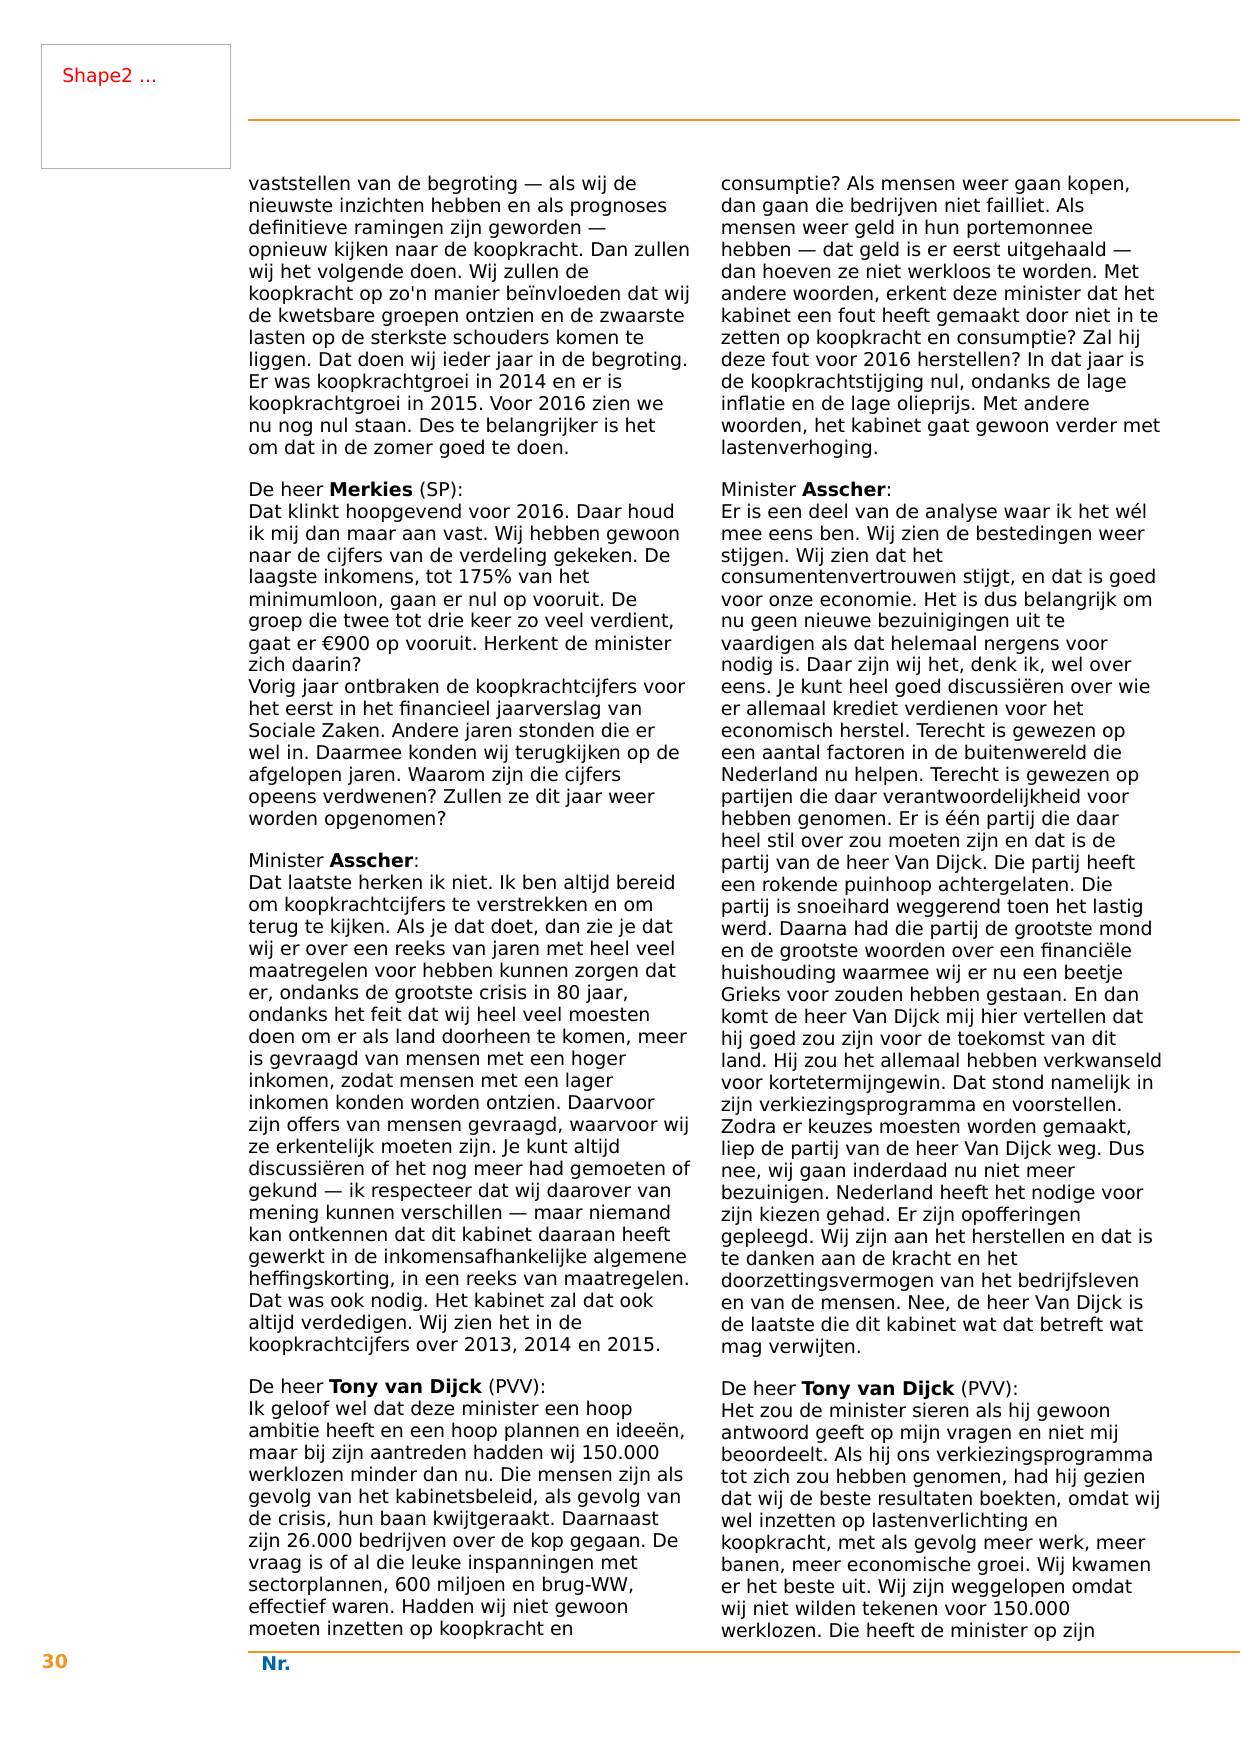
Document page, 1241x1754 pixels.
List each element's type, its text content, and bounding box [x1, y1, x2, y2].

text Ik geloof wel dat deze minister een hoop ambitie heeft en een hoop plannen en ideeën, maar bij zijn aantreden hadden wij 150.000 werklozen minder dan nu. Die mensen zijn als gevolg van het kabinetsbeleid, als gevolg van de crisis, hun baan kwijtgeraakt. Daarnaast zijn 26.000 bedrijven over de kop gegaan. De vraag is of al die leuke inspanningen met sectorplannen, 600 miljoen en brug-WW, effectief waren. Hadden wij niet gewoon moeten inzetten op koopkracht en [248, 1398, 691, 1639]
text Er is een deel van de analyse waar ik het wél mee eens ben. Wij zien de bestedingen weer stijgen. Wij zien dat het consumentenvertrouwen stijgt, en dat is goed voor onze economie. Het is dus belangrijk om nu geen nieuwe bezuinigingen uit te vaardigen als dat helemaal nergens voor nodig is. Daar zijn wij het, denk ik, wel over eens. Je kunt heel goed discussiëren over wie er allemaal krediet verdienen voor het economisch herstel. Terecht is gewezen op een aantal factoren in de buitenwereld die Nederland nu helpen. Terecht is gewezen op partijen die daar verantwoordelijkheid voor hebben genomen. Er is één partij die daar heel stil over zou moeten zijn en dat is de partij van de heer Van Dijck. Die partij heeft een rokende puinhoop achtergelaten. Die partij is snoeihard weggerend toen het lastig werd. Daarna had die partij de grootste mond en de grootste woorden over een financiële huishouding waarmee wij er nu een beetje Grieks voor zouden hebben gestaan. En dan komt de heer Van Dijck mij hier vertellen dat hij goed zou zijn voor de toekomst van dit land. Hij zou het allemaal hebben verkwanseld voor kortetermijngewin. Dat stond namelijk in zijn verkiezingsprogramma en voorstellen. Zodra er keuzes moesten worden gemaakt, liep de partij van de heer Van Dijck weg. Dus nee, wij gaan inderdaad nu niet meer bezuinigen. Nederland heeft het nodige voor zijn kiezen gehad. Er zijn opofferingen gepleegd. Wij zijn aan het herstellen en dat is te danken aan de kracht en het doorzettingsvermogen van het bedrijfsleven en van de mensen. Nee, de heer Van Dijck is de laatste die dit kabinet wat dat betreft wat mag verwijten. [721, 501, 1163, 1358]
text vaststellen van de begroting — als wij de nieuwste inzichten hebben en als prognoses definitieve ramingen zijn geworden — opnieuw kijken naar de koopkracht. Dan zullen wij het volgende doen. Wij zullen de koopkracht op zo'n manier beïnvloeden dat wij de kwetsbare groepen ontzien en de zwaarste lasten op de sterkste schouders komen te liggen. Dat doen wij ieder jaar in de begroting. Er was koopkrachtgroei in 2014 en er is koopkrachtgroei in 2015. Voor 2016 zien we nu nog nul staan. Des te belangrijker is het om dat in de zomer goed te doen. [248, 173, 691, 458]
text Dat klinkt hoopgevend voor 2016. Daar houd ik mij dan maar aan vast. Wij hebben gewoon naar de cijfers van de verdeling gekeken. De laagste inkomens, tot 175% van het minimumloon, gaan er nul op vooruit. De groep die twee tot drie keer zo veel verdient, gaat er €900 op vooruit. Herkent de minister zich daarin? [248, 501, 691, 676]
text Dat laatste herken ik niet. Ik ben altijd bereid om koopkrachtcijfers te verstrekken en om terug te kijken. Als je dat doet, dan zie je dat wij er over een reeks van jaren met heel veel maatregelen voor hebben kunnen zorgen dat er, ondanks de grootste crisis in 80 jaar, ondanks het feit dat wij heel veel moesten doen om er als land doorheen te komen, meer is gevraagd van mensen met een hoger inkomen, zodat mensen met een lager inkomen konden worden ontzien. Daarvoor zijn offers van mensen gevraagd, waarvoor wij ze erkentelijk moeten zijn. Je kunt altijd discussiëren of het nog meer had gemoeten of gekund — ik respecteer dat wij daarover van mening kunnen verschillen — maar niemand kan ontkennen dat dit kabinet daaraan heeft gewerkt in de inkomensafhankelijke algemene heffingskorting, in een reeks van maatregelen. Dat was ook nodig. Het kabinet zal dat ook altijd verdedigen. Wij zien het in de koopkrachtcijfers over 2013, 2014 en 2015. [248, 872, 691, 1356]
text De heer Merkies (SP): [248, 478, 691, 501]
text consumptie? Als mensen weer gaan kopen, dan gaan die bedrijven niet failliet. Als mensen weer geld in hun portemonnee hebben — dat geld is er eerst uitgehaald — dan hoeven ze niet werkloos te worden. Met andere woorden, erkent deze minister dat het kabinet een fout heeft gemaakt door niet in te zetten op koopkracht en consumptie? Zal hij deze fout voor 2016 herstellen? In dat jaar is de koopkrachtstijging nul, ondanks de lage inflatie en de lage olieprijs. Met andere woorden, het kabinet gaat gewoon verder met lastenverhoging. [721, 173, 1163, 458]
text De heer Tony van Dijck (PVV): [721, 1378, 1163, 1400]
text Minister Asscher: [248, 850, 691, 872]
text Vorig jaar ontbraken de koopkrachtcijfers voor het eerst in het financieel jaarverslag van Sociale Zaken. Andere jaren stonden die er wel in. Daarmee konden wij terugkijken op de afgelopen jaren. Waarom zijn die cijfers opeens verdwenen? Zullen ze dit jaar weer worden opgenomen? [248, 676, 691, 830]
text Minister Asscher: [721, 478, 1163, 501]
text De heer Tony van Dijck (PVV): [248, 1376, 691, 1398]
text Het zou de minister sieren als hij gewoon antwoord geeft op mijn vragen en niet mij beoordeelt. Als hij ons verkiezingsprogramma tot zich zou hebben genomen, had hij gezien dat wij de beste resultaten boekten, omdat wij wel inzetten op lastenverlichting en koopkracht, met als gevolg meer werk, meer banen, meer economische groei. Wij kwamen er het beste uit. Wij zijn weggelopen omdat wij niet wilden tekenen voor 150.000 werklozen. Die heeft de minister op zijn [721, 1400, 1163, 1641]
